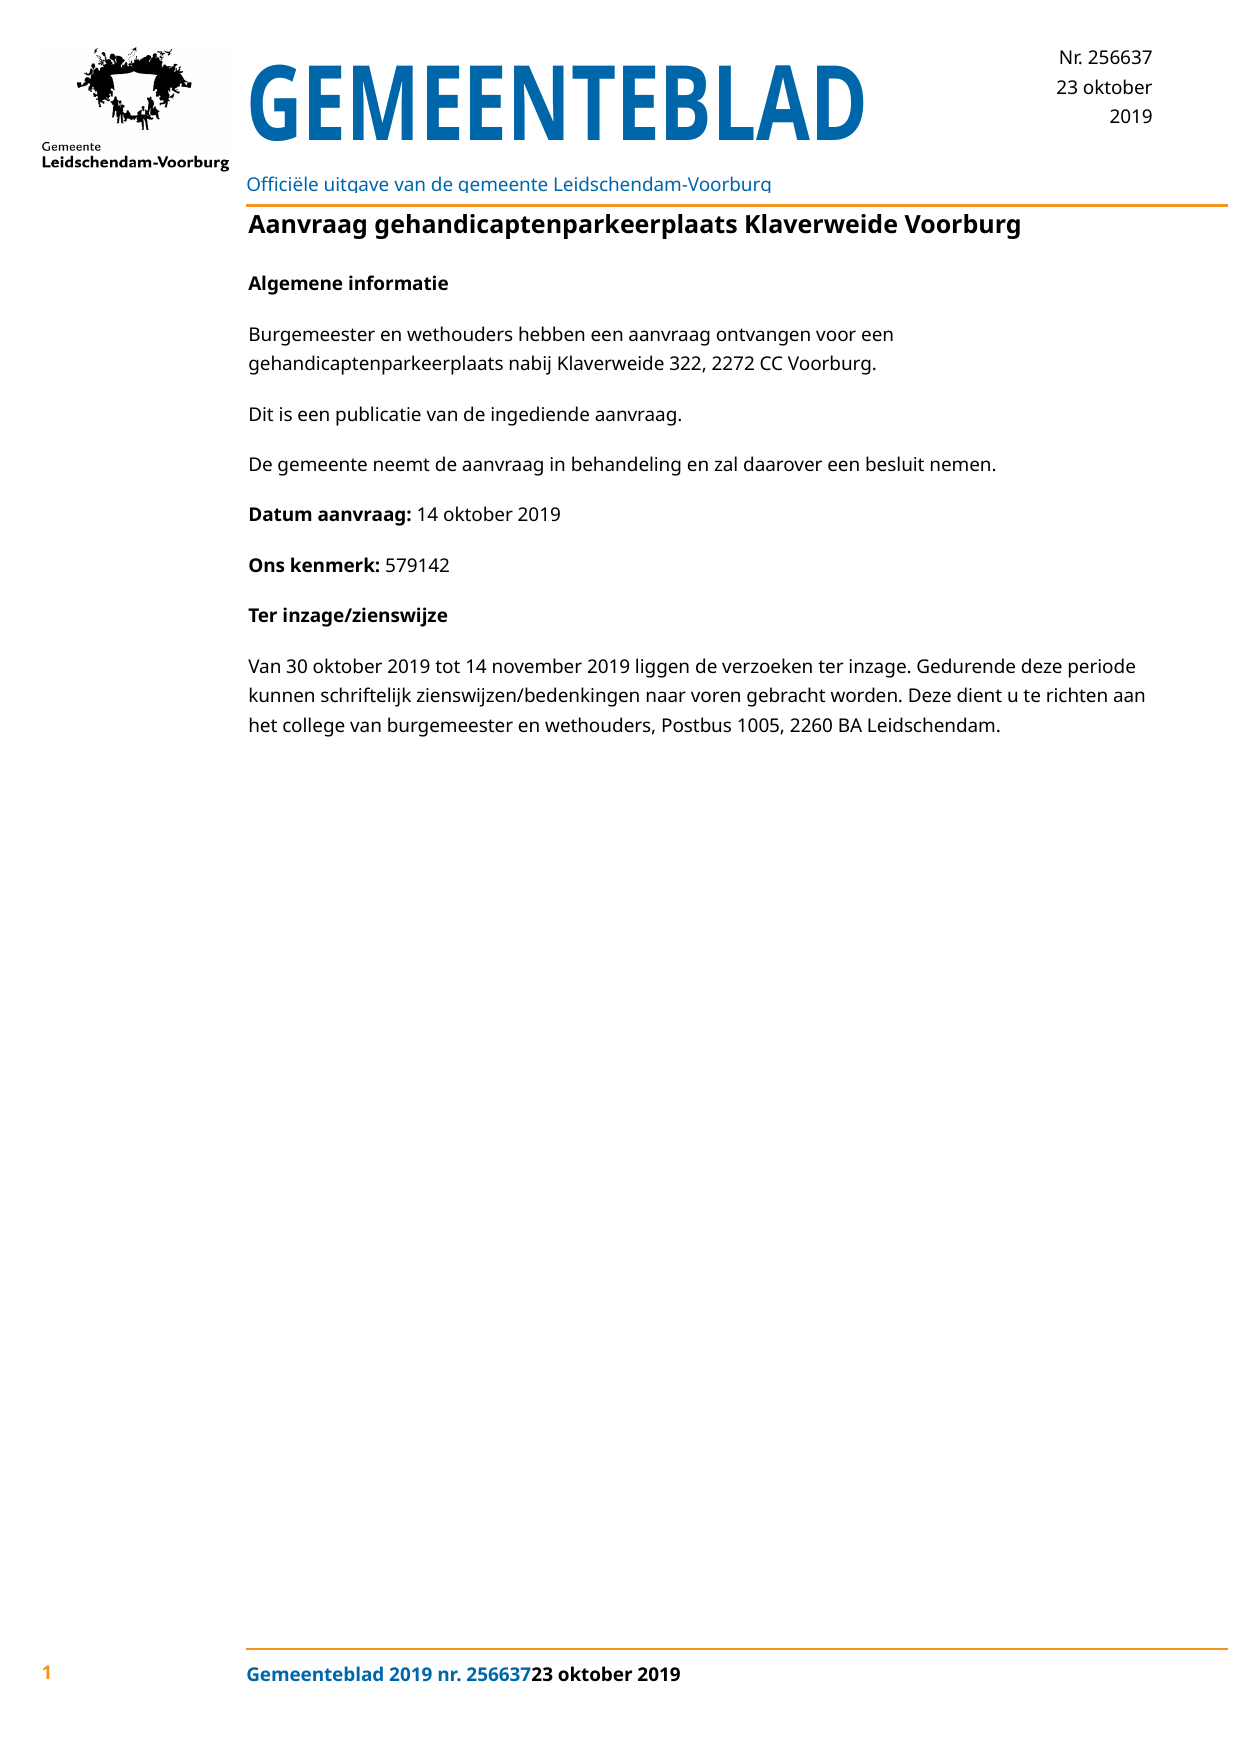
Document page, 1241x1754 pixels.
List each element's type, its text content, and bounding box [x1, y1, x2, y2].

text De gemeente neemt de aanvraag in behandeling en zal daarover een besluit nemen. [248, 451, 1152, 477]
text Burgemeester en wethouders hebben een aanvraag ontvangen voor een gehandicaptenparkeerplaats nabij Klaverweide 322, 2272 CC Voorburg. [248, 321, 1152, 376]
text Dit is een publicatie van de ingediende aanvraag. [248, 401, 1152, 426]
text Algemene informatie [248, 270, 1152, 296]
text Van 30 oktober 2019 tot 14 november 2019 liggen de verzoeken ter inzage. Gedurende deze periode kunnen schriftelijk zienswijzen/bedenkingen naar voren gebracht worden. Deze dient u te richten aan het college van burgemeester en wethouders, Postbus 1005, 2260 BA Leidschendam. [248, 653, 1152, 738]
text Datum aanvraag: 14 oktober 2019 [248, 502, 1152, 527]
picture [41, 47, 231, 172]
text Ter inzage/zienswijze [248, 602, 1152, 628]
text Ons kenmerk: 579142 [248, 552, 1152, 578]
text Aanvraag gehandicaptenparkeerplaats Klaverweide Voorburg [248, 207, 1152, 241]
